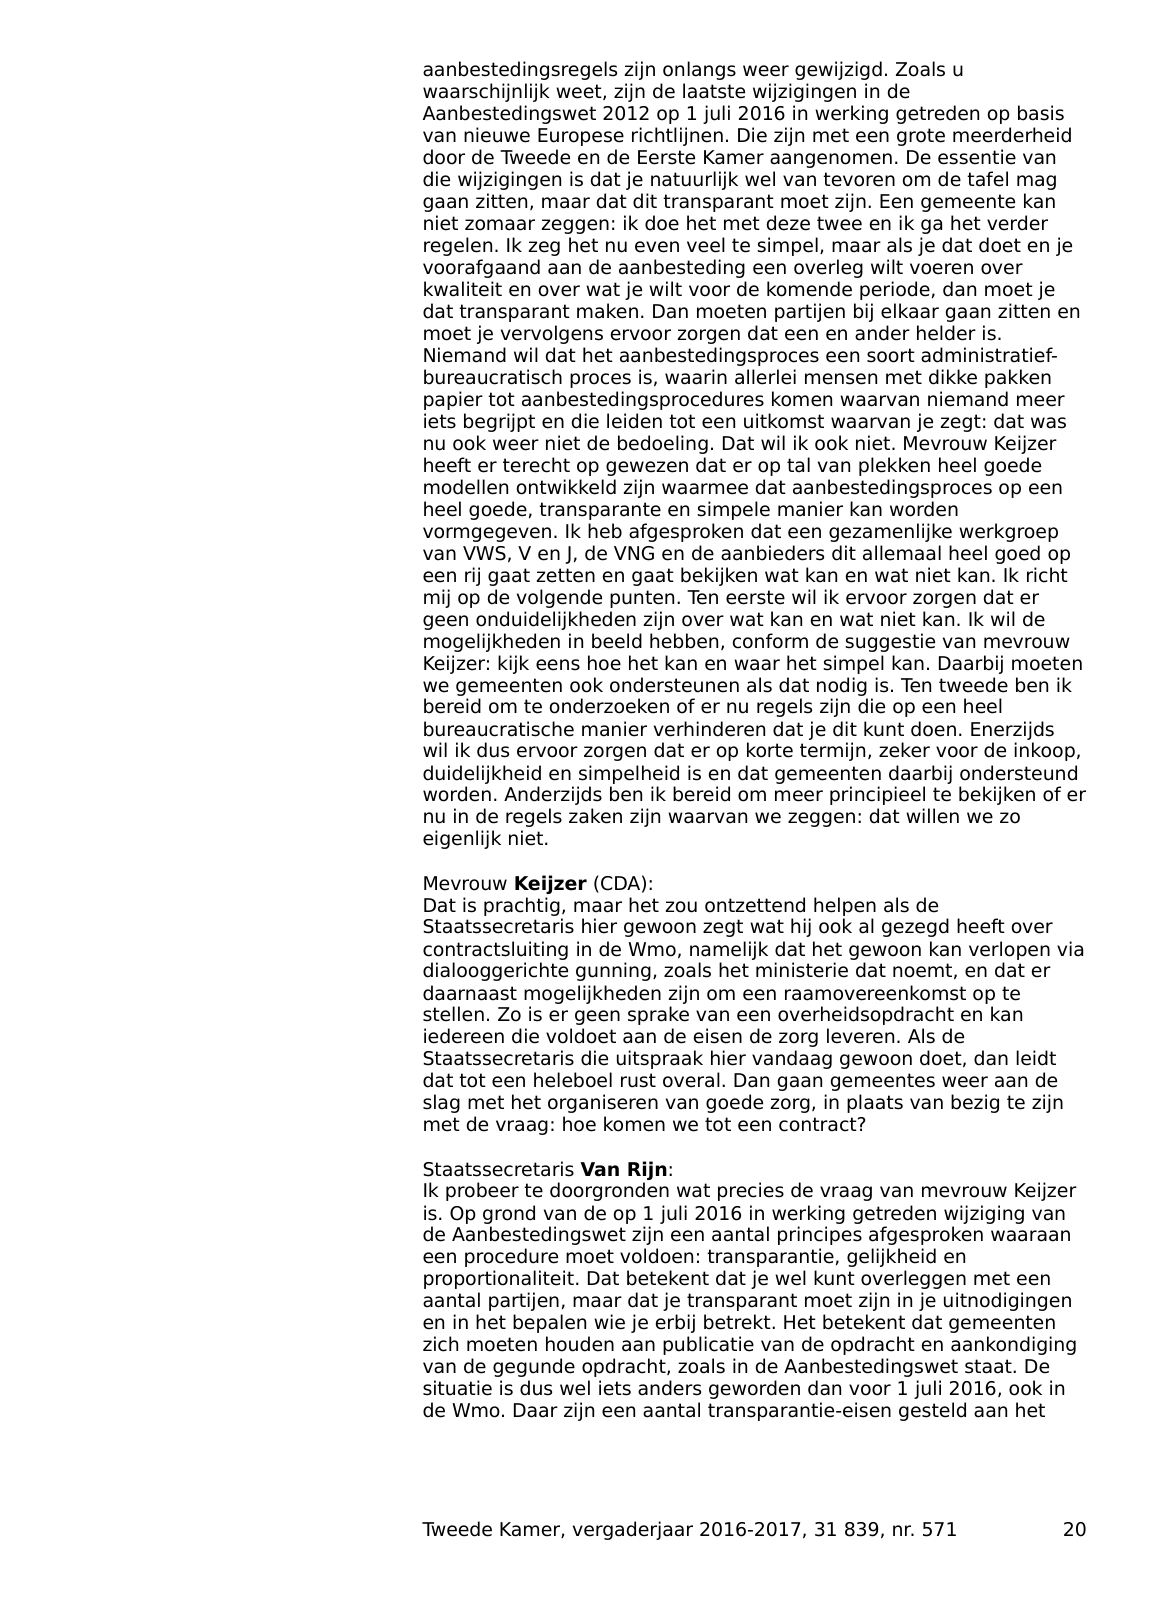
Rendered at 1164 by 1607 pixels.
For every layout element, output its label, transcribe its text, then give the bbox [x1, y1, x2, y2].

text Ik probeer te doorgronden wat precies de vraag van mevrouw Keijzer is. Op grond van de op 1 juli 2016 in werking getreden wijziging van de Aanbestedingswet zijn een aantal principes afgesproken waaraan een procedure moet voldoen: transparantie, gelijkheid en proportionaliteit. Dat betekent dat je wel kunt overleggen met een aantal partijen, maar dat je transparant moet zijn in je uitnodigingen en in het bepalen wie je erbij betrekt. Het betekent dat gemeenten zich moeten houden aan publicatie van de opdracht en aankondiging van de gegunde opdracht, zoals in de Aanbestedingswet staat. De situatie is dus wel iets anders geworden dan voor 1 juli 2016, ook in de Wmo. Daar zijn een aantal transparantie-eisen gesteld aan het [422, 1180, 1087, 1422]
text aanbestedingsregels zijn onlangs weer gewijzigd. Zoals u waarschijnlijk weet, zijn de laatste wijzigingen in de Aanbestedingswet 2012 op 1 juli 2016 in werking getreden op basis van nieuwe Europese richtlijnen. Die zijn met een grote meerderheid door de Tweede en de Eerste Kamer aangenomen. De essentie van die wijzigingen is dat je natuurlijk wel van tevoren om de tafel mag gaan zitten, maar dat dit transparant moet zijn. Een gemeente kan niet zomaar zeggen: ik doe het met deze twee en ik ga het verder regelen. Ik zeg het nu even veel te simpel, maar als je dat doet en je voorafgaand aan de aanbesteding een overleg wilt voeren over kwaliteit en over wat je wilt voor de komende periode, dan moet je dat transparant maken. Dan moeten partijen bij elkaar gaan zitten en moet je vervolgens ervoor zorgen dat een en ander helder is. Niemand wil dat het aanbestedingsproces een soort administratief-bureaucratisch proces is, waarin allerlei mensen met dikke pakken papier tot aanbestedingsprocedures komen waarvan niemand meer iets begrijpt en die leiden tot een uitkomst waarvan je zegt: dat was nu ook weer niet de bedoeling. Dat wil ik ook niet. Mevrouw Keijzer heeft er terecht op gewezen dat er op tal van plekken heel goede modellen ontwikkeld zijn waarmee dat aanbestedingsproces op een heel goede, transparante en simpele manier kan worden vormgegeven. Ik heb afgesproken dat een gezamenlijke werkgroep van VWS, V en J, de VNG en de aanbieders dit allemaal heel goed op een rij gaat zetten en gaat bekijken wat kan en wat niet kan. Ik richt mij op de volgende punten. Ten eerste wil ik ervoor zorgen dat er geen onduidelijkheden zijn over wat kan en wat niet kan. Ik wil de mogelijkheden in beeld hebben, conform de suggestie van mevrouw Keijzer: kijk eens hoe het kan en waar het simpel kan. Daarbij moeten we gemeenten ook ondersteunen als dat nodig is. Ten tweede ben ik bereid om te onderzoeken of er nu regels zijn die op een heel bureaucratische manier verhinderen dat je dit kunt doen. Enerzijds wil ik dus ervoor zorgen dat er op korte termijn, zeker voor de inkoop, duidelijkheid en simpelheid is en dat gemeenten daarbij ondersteund worden. Anderzijds ben ik bereid om meer principieel te bekijken of er nu in de regels zaken zijn waarvan we zeggen: dat willen we zo eigenlijk niet. [422, 59, 1087, 850]
text Mevrouw Keijzer (CDA): [422, 872, 1087, 894]
text Staatssecretaris Van Rijn: [422, 1158, 1087, 1180]
text Dat is prachtig, maar het zou ontzettend helpen als de Staatssecretaris hier gewoon zegt wat hij ook al gezegd heeft over contractsluiting in de Wmo, namelijk dat het gewoon kan verlopen via dialooggerichte gunning, zoals het ministerie dat noemt, en dat er daarnaast mogelijkheden zijn om een raamovereenkomst op te stellen. Zo is er geen sprake van een overheidsopdracht en kan iedereen die voldoet aan de eisen de zorg leveren. Als de Staatssecretaris die uitspraak hier vandaag gewoon doet, dan leidt dat tot een heleboel rust overal. Dan gaan gemeentes weer aan de slag met het organiseren van goede zorg, in plaats van bezig te zijn met de vraag: hoe komen we tot een contract? [422, 894, 1087, 1136]
